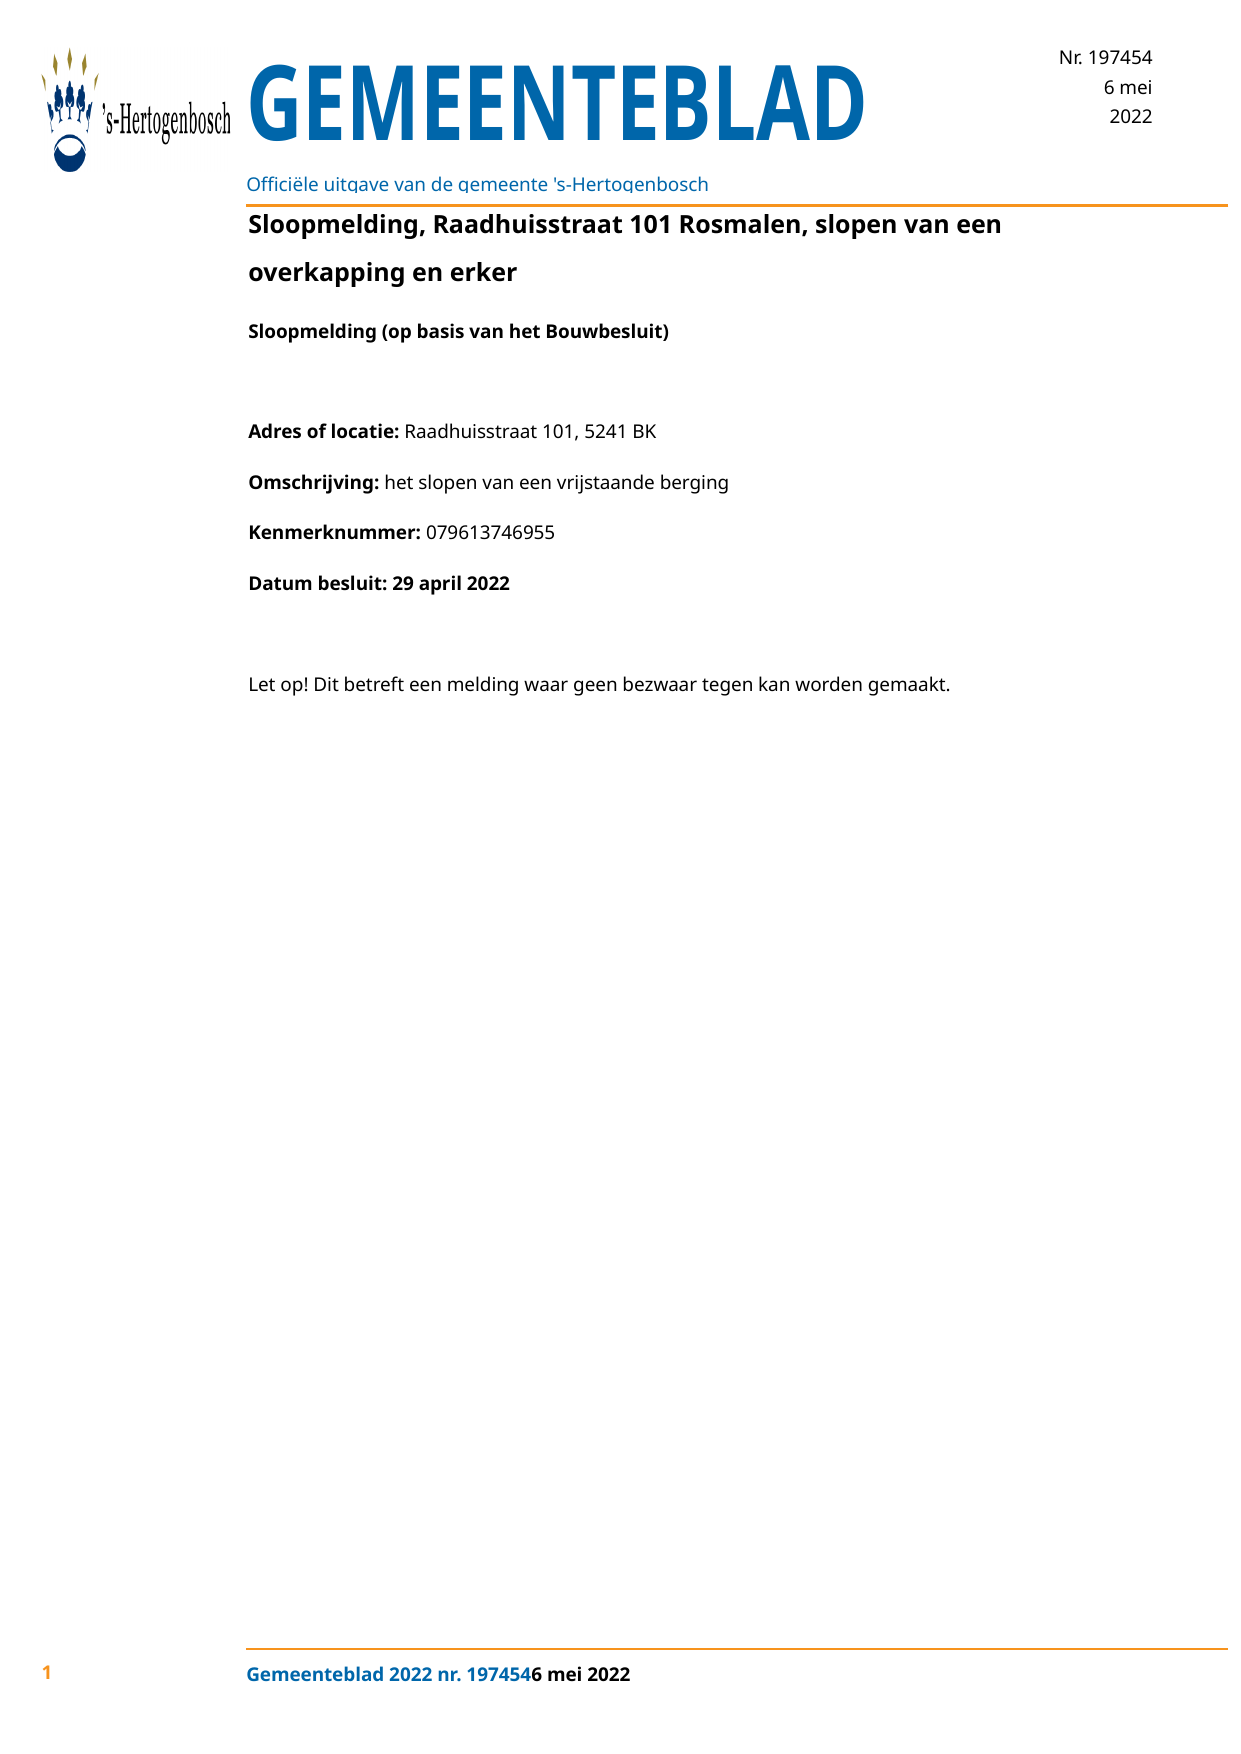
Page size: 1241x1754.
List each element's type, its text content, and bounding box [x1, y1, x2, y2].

picture [41, 47, 231, 172]
text Omschrijving: het slopen van een vrijstaande berging [248, 469, 1152, 495]
text Adres of locatie: Raadhuisstraat 101, 5241 BK [248, 419, 1152, 444]
text Datum besluit: 29 april 2022 [248, 570, 1152, 596]
text Let op! Dit betreft een melding waar geen bezwaar tegen kan worden gemaakt. [248, 671, 1152, 697]
text Sloopmelding (op basis van het Bouwbesluit) [248, 318, 1152, 344]
text Kenmerknummer: 079613746955 [248, 519, 1152, 545]
text Sloopmelding, Raadhuisstraat 101 Rosmalen, slopen van een overkapping en erker [248, 207, 1152, 288]
